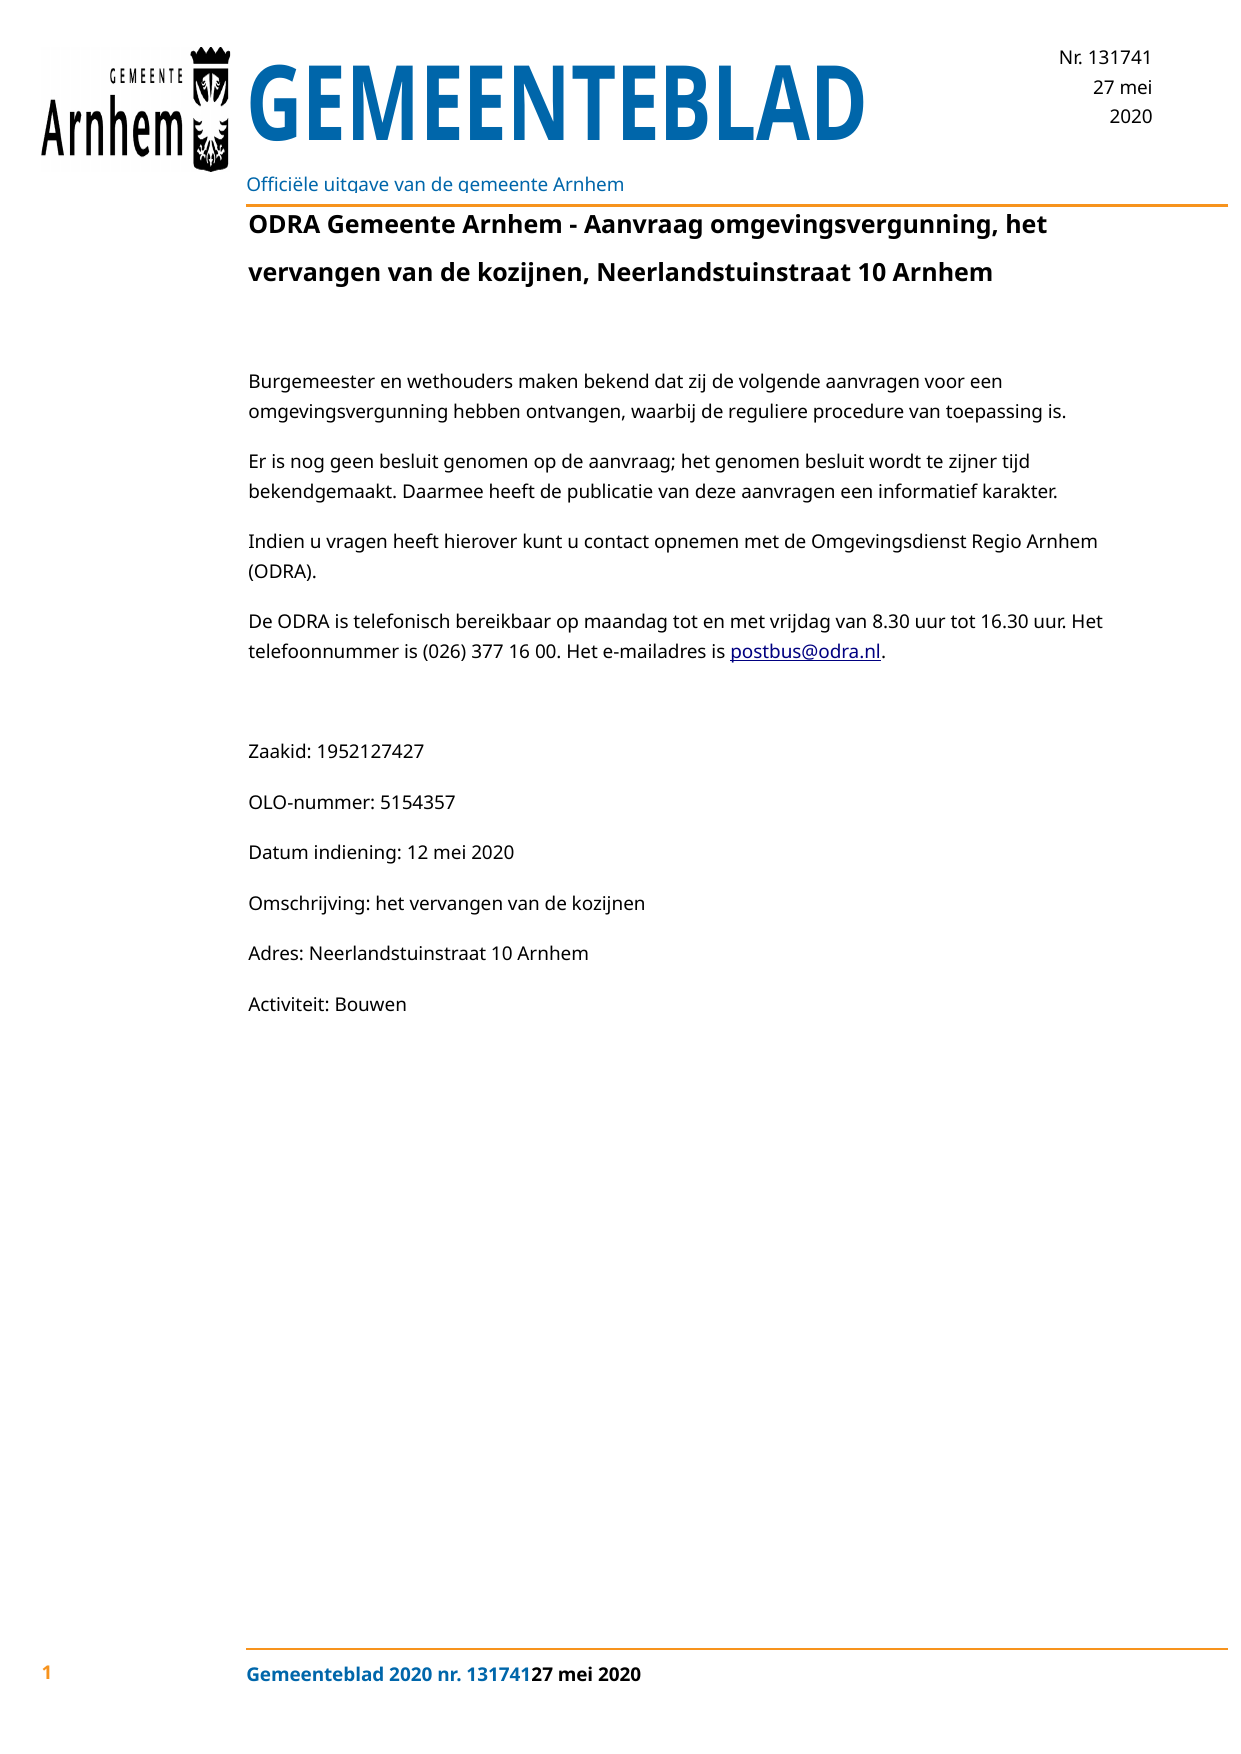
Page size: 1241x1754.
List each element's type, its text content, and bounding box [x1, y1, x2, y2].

text Adres: Neerlandstuinstraat 10 Arnhem [248, 940, 1152, 966]
text ODRA Gemeente Arnhem - Aanvraag omgevingsvergunning, het vervangen van de kozijnen, Neerlandstuinstraat 10 Arnhem [248, 207, 1152, 288]
text De ODRA is telefonisch bereikbaar op maandag tot en met vrijdag van 8.30 uur tot 16.30 uur. Het telefoonnummer is (026) 377 16 00. Het e-mailadres is postbus@odra.nl. [248, 608, 1152, 664]
text Burgemeester en wethouders maken bekend dat zij de volgende aanvragen voor een omgevingsvergunning hebben ontvangen, waarbij de reguliere procedure van toepassing is. [248, 368, 1152, 424]
text Omschrijving: het vervangen van de kozijnen [248, 890, 1152, 916]
text OLO-nummer: 5154357 [248, 789, 1152, 815]
text Indien u vragen heeft hierover kunt u contact opnemen met de Omgevingsdienst Regio Arnhem (ODRA). [248, 528, 1152, 584]
text Er is nog geen besluit genomen op de aanvraag; het genomen besluit wordt te zijner tijd bekendgemaakt. Daarmee heeft de publicatie van deze aanvragen een informatief karakter. [248, 448, 1152, 504]
text Zaakid: 1952127427 [248, 739, 1152, 764]
text Datum indiening: 12 mei 2020 [248, 839, 1152, 865]
picture [41, 47, 231, 172]
text Activiteit: Bouwen [248, 991, 1152, 1017]
